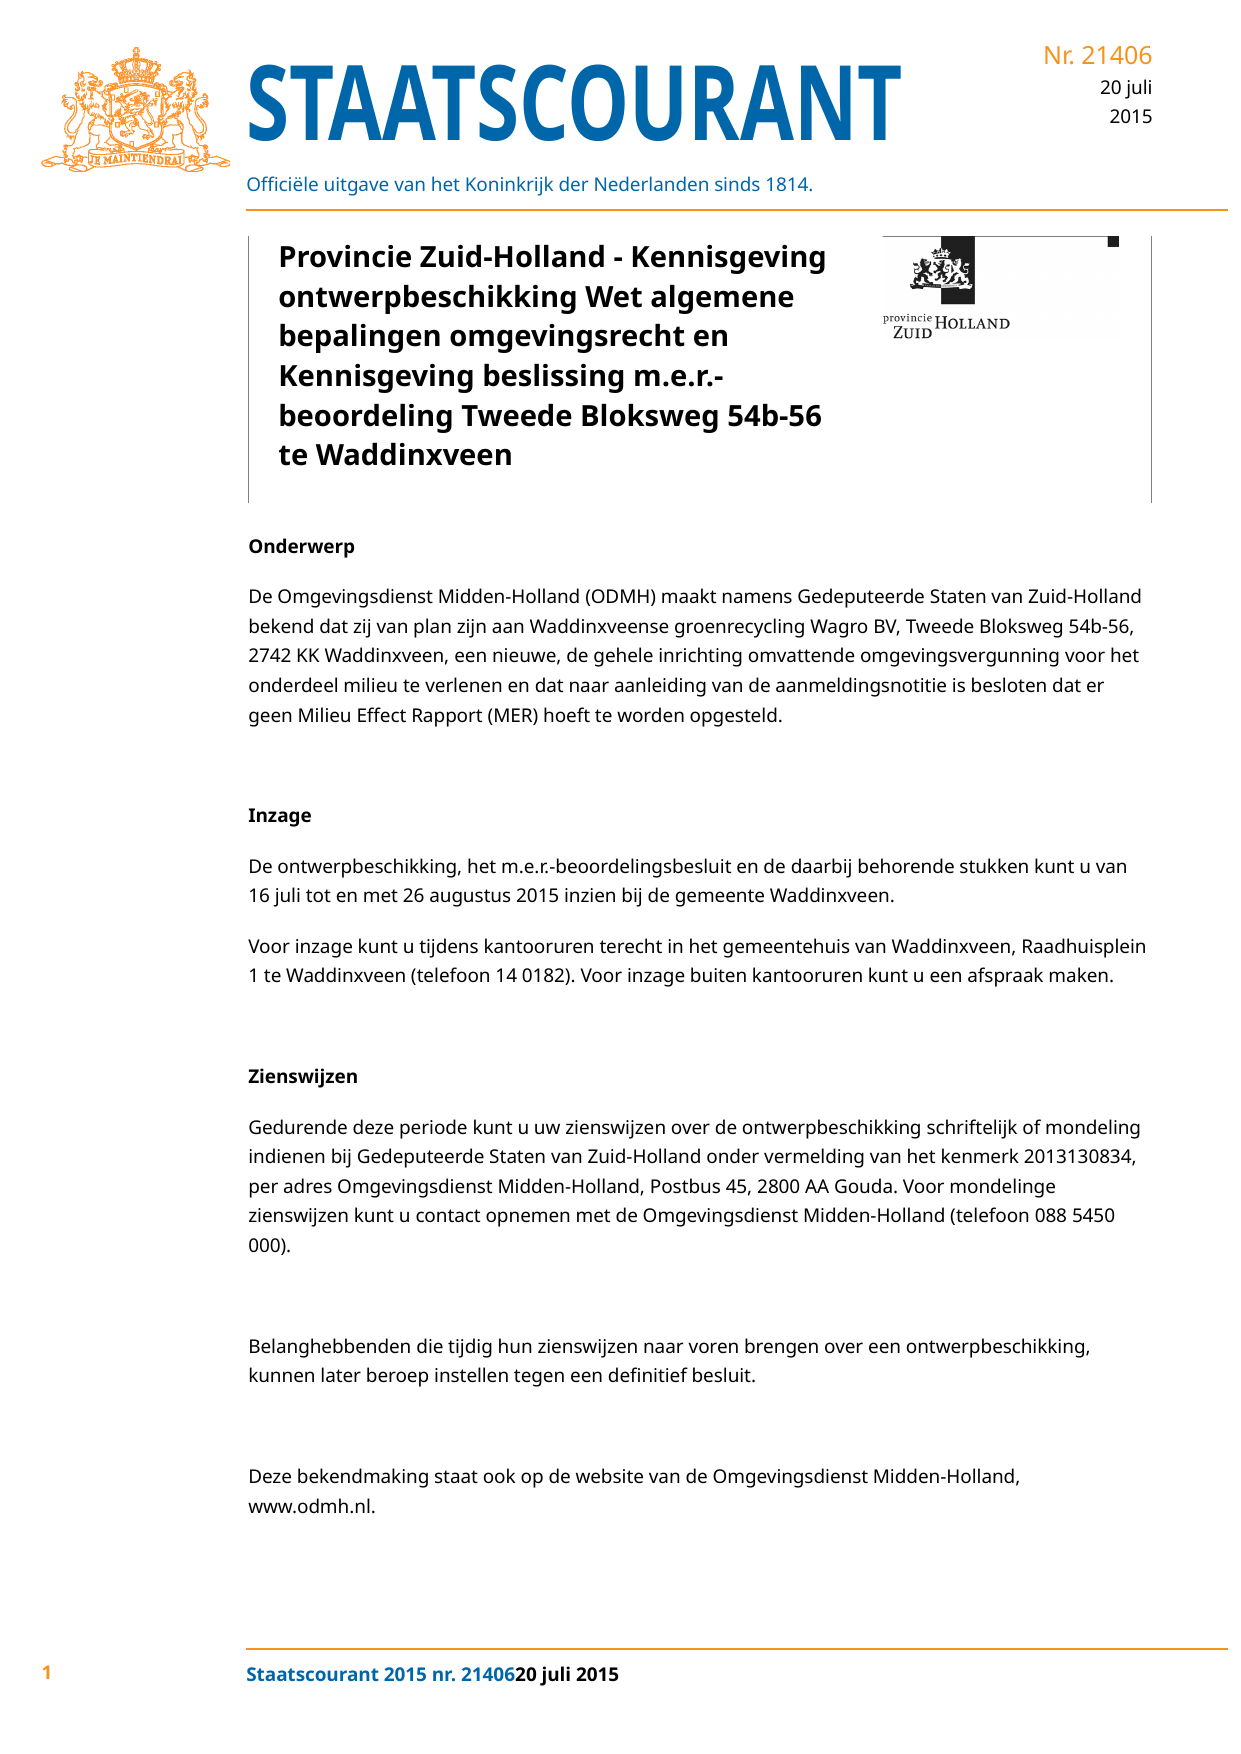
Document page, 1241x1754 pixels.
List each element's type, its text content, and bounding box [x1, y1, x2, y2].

picture [41, 47, 231, 172]
text De ontwerpbeschikking, het m.e.r.-beoordelingsbesluit en de daarbij behorende stukken kunt u van 16 juli tot en met 26 augustus 2015 inzien bij de gemeente Waddinxveen. [248, 853, 1152, 908]
text Onderwerp [248, 533, 1152, 559]
text Inzage [248, 803, 1152, 828]
table_header Provincie Zuid-Holland - Kennisgeving ontwerpbeschikking Wet algemene bepalingen omgevingsrecht en Kennisgeving beslissing m.e.r.-beoordeling Tweede Bloksweg 54b-56 te Waddinxveen [249, 236, 850, 503]
text Belanghebbenden die tijdig hun zienswijzen naar voren brengen over een ontwerpbeschikking, kunnen later beroep instellen tegen een definitief besluit. [248, 1333, 1152, 1388]
text Gedurende deze periode kunt u uw zienswijzen over de ontwerpbeschikking schriftelijk of mondeling indienen bij Gedeputeerde Staten van Zuid-Holland onder vermelding van het kenmerk 2013130834, per adres Omgevingsdienst Midden-Holland, Postbus 45, 2800 AA Gouda. Voor mondelinge zienswijzen kunt u contact opnemen met de Omgevingsdienst Midden-Holland (telefoon 088 5450 000). [248, 1114, 1152, 1258]
picture [882, 236, 1119, 339]
table_header [850, 236, 1151, 503]
text Deze bekendmaking staat ook op de website van de Omgevingsdienst Midden-Holland, www.odmh.nl. [248, 1463, 1152, 1519]
text Voor inzage kunt u tijdens kantooruren terecht in het gemeentehuis van Waddinxveen, Raadhuisplein 1 te Waddinxveen (telefoon 14 0182). Voor inzage buiten kantooruren kunt u een afspraak maken. [248, 933, 1152, 988]
text De Omgevingsdienst Midden-Holland (ODMH) maakt namens Gedeputeerde Staten van Zuid-Holland bekend dat zij van plan zijn aan Waddinxveense groenrecycling Wagro BV, Tweede Bloksweg 54b-56, 2742 KK Waddinxveen, een nieuwe, de gehele inrichting omvattende omgevingsvergunning voor het onderdeel milieu te verlenen en dat naar aanleiding van de aanmeldingsnotitie is besloten dat er geen Milieu Effect Rapport (MER) hoeft te worden opgesteld. [248, 583, 1152, 727]
text Zienswijzen [248, 1063, 1152, 1089]
